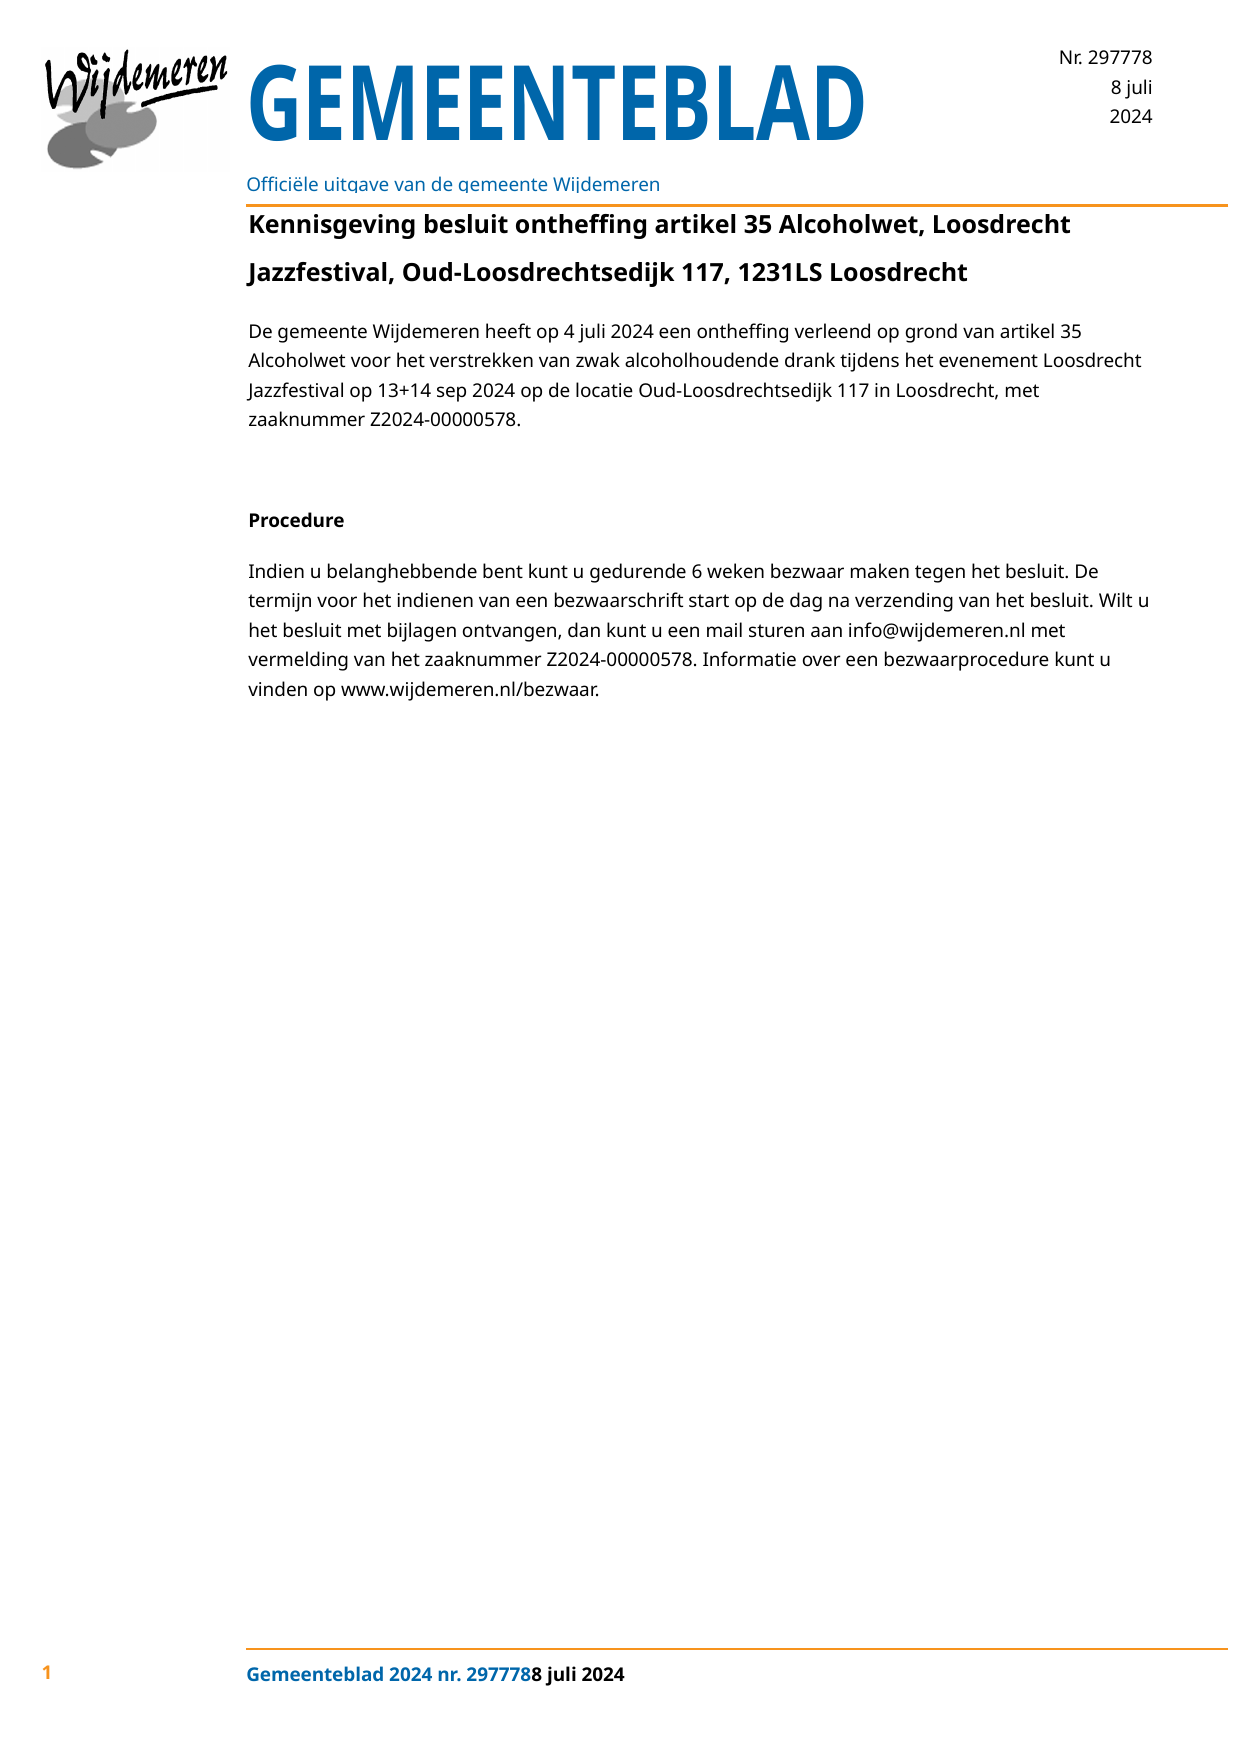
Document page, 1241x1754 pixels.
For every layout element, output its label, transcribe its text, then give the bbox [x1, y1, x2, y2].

text De gemeente Wijdemeren heeft op 4 juli 2024 een ontheffing verleend op grond van artikel 35 Alcoholwet voor het verstrekken van zwak alcoholhoudende drank tijdens het evenement Loosdrecht Jazzfestival op 13+14 sep 2024 op de locatie Oud-Loosdrechtsedijk 117 in Loosdrecht, met zaaknummer Z2024-00000578. [248, 318, 1152, 432]
picture [41, 47, 231, 172]
text Kennisgeving besluit ontheffing artikel 35 Alcoholwet, Loosdrecht Jazzfestival, Oud-Loosdrechtsedijk 117, 1231LS Loosdrecht [248, 207, 1152, 288]
text Procedure [248, 507, 1152, 533]
text Indien u belanghebbende bent kunt u gedurende 6 weken bezwaar maken tegen het besluit. De termijn voor het indienen van een bezwaarschrift start op de dag na verzending van het besluit. Wilt u het besluit met bijlagen ontvangen, dan kunt u een mail sturen aan info@wijdemeren.nl met vermelding van het zaaknummer Z2024-00000578. Informatie over een bezwaarprocedure kunt u vinden op www.wijdemeren.nl/bezwaar. [248, 558, 1152, 702]
